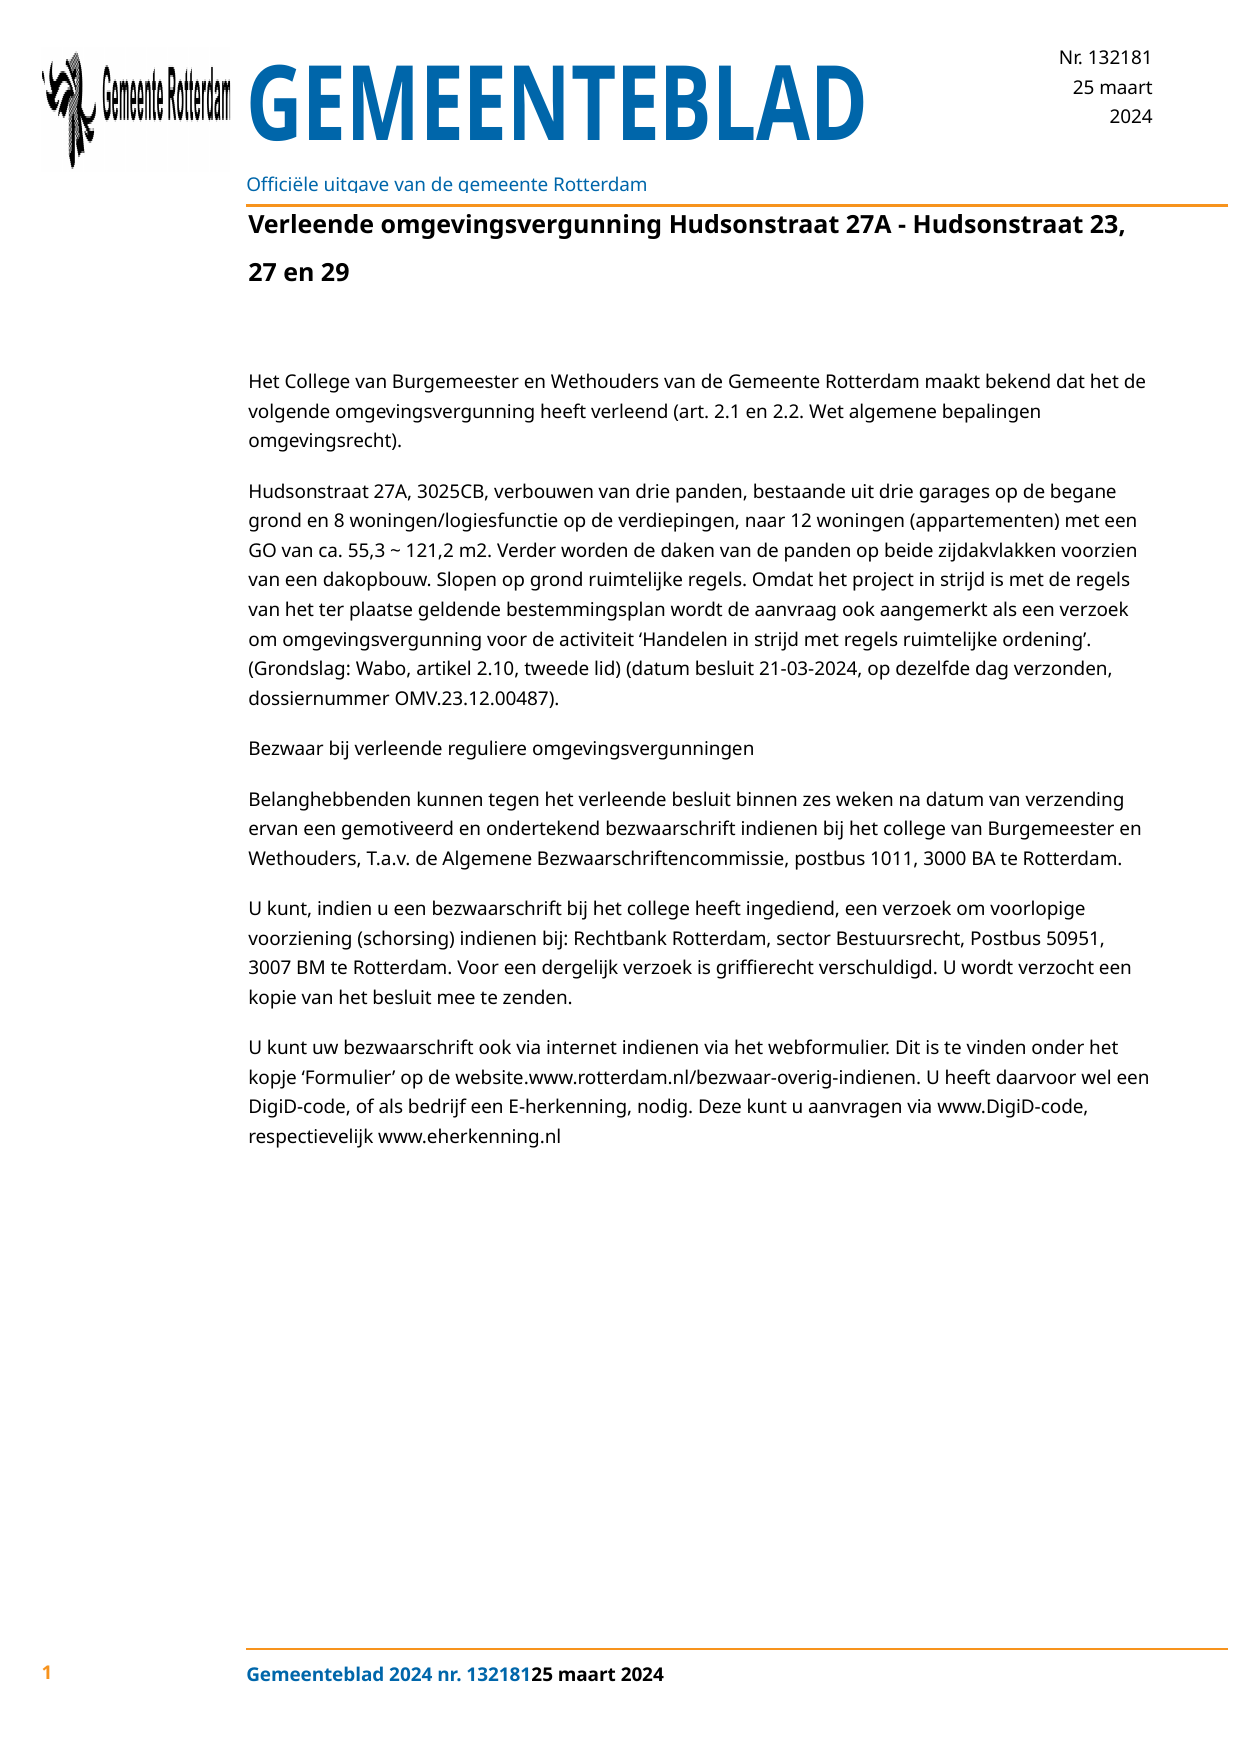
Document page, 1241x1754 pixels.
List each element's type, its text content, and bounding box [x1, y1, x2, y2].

text Belanghebbenden kunnen tegen het verleende besluit binnen zes weken na datum van verzending ervan een gemotiveerd en ondertekend bezwaarschrift indienen bij het college van Burgemeester en Wethouders, T.a.v. de Algemene Bezwaarschriftencommissie, postbus 1011, 3000 BA te Rotterdam. [248, 786, 1152, 871]
text U kunt uw bezwaarschrift ook via internet indienen via het webformulier. Dit is te vinden onder het kopje ‘Formulier’ op de website.www.rotterdam.nl/bezwaar-overig-indienen. U heeft daarvoor wel een DigiD-code, of als bedrijf een E-herkenning, nodig. Deze kunt u aanvragen via www.DigiD-code, respectievelijk www.eherkenning.nl [248, 1034, 1152, 1149]
text Bezwaar bij verleende reguliere omgevingsvergunningen [248, 735, 1152, 761]
text U kunt, indien u een bezwaarschrift bij het college heeft ingediend, een verzoek om voorlopige voorziening (schorsing) indienen bij: Rechtbank Rotterdam, sector Bestuursrecht, Postbus 50951, 3007 BM te Rotterdam. Voor een dergelijk verzoek is griffierecht verschuldigd. U wordt verzocht een kopie van het besluit mee te zenden. [248, 895, 1152, 1010]
text Verleende omgevingsvergunning Hudsonstraat 27A - Hudsonstraat 23, 27 en 29 [248, 207, 1152, 288]
text Het College van Burgemeester en Wethouders van de Gemeente Rotterdam maakt bekend dat het de volgende omgevingsvergunning heeft verleend (art. 2.1 en 2.2. Wet algemene bepalingen omgevingsrecht). [248, 368, 1152, 453]
picture [41, 47, 231, 172]
text Hudsonstraat 27A, 3025CB, verbouwen van drie panden, bestaande uit drie garages op de begane grond en 8 woningen/logiesfunctie op de verdiepingen, naar 12 woningen (appartementen) met een GO van ca. 55,3 ~ 121,2 m2. Verder worden de daken van de panden op beide zijdakvlakken voorzien van een dakopbouw. Slopen op grond ruimtelijke regels. Omdat het project in strijd is met de regels van het ter plaatse geldende bestemmingsplan wordt de aanvraag ook aangemerkt als een verzoek om omgevingsvergunning voor de activiteit ‘Handelen in strijd met regels ruimtelijke ordening’. (Grondslag: Wabo, artikel 2.10, tweede lid) (datum besluit 21-03-2024, op dezelfde dag verzonden, dossiernummer OMV.23.12.00487). [248, 478, 1152, 711]
